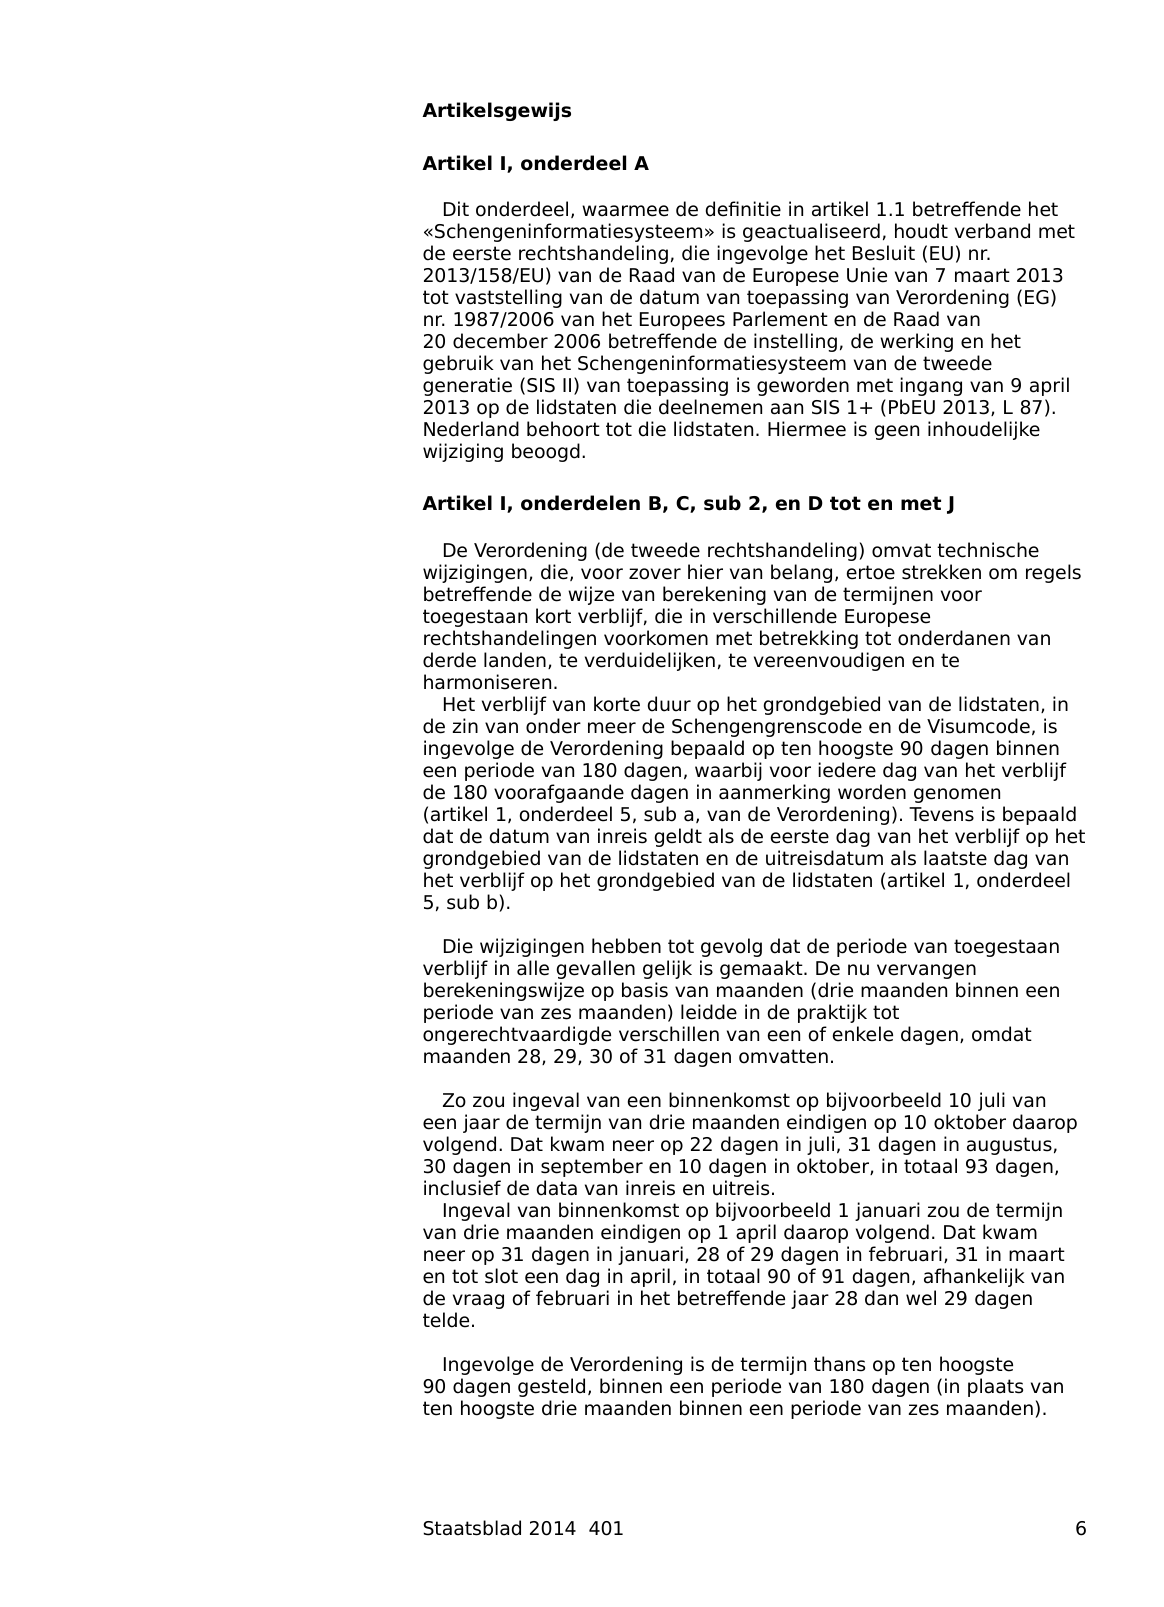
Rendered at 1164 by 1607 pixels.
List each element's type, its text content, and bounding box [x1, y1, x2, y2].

text Het verblijf van korte duur op het grondgebied van de lidstaten, in de zin van onder meer de Schengengrenscode en de Visumcode, is ingevolge de Verordening bepaald op ten hoogste 90 dagen binnen een periode van 180 dagen, waarbij voor iedere dag van het verblijf de 180 voorafgaande dagen in aanmerking worden genomen (artikel 1, onderdeel 5, sub a, van de Verordening). Tevens is bepaald dat de datum van inreis geldt als de eerste dag van het verblijf op het grondgebied van de lidstaten en de uitreisdatum als laatste dag van het verblijf op het grondgebied van de lidstaten (artikel 1, onderdeel 5, sub b). [422, 694, 1087, 914]
text Dit onderdeel, waarmee de definitie in artikel 1.1 betreffende het «Schengeninformatiesysteem» is geactualiseerd, houdt verband met de eerste rechtshandeling, die ingevolge het Besluit (EU) nr. 2013/158/EU) van de Raad van de Europese Unie van 7 maart 2013 tot vaststelling van de datum van toepassing van Verordening (EG) nr. 1987/2006 van het Europees Parlement en de Raad van 20 december 2006 betreffende de instelling, de werking en het gebruik van het Schengeninformatiesysteem van de tweede generatie (SIS II) van toepassing is geworden met ingang van 9 april 2013 op de lidstaten die deelnemen aan SIS 1+ (PbEU 2013, L 87). Nederland behoort tot die lidstaten. Hiermee is geen inhoudelijke wijziging beoogd. [422, 199, 1087, 463]
text De Verordening (de tweede rechtshandeling) omvat technische wijzigingen, die, voor zover hier van belang, ertoe strekken om regels betreffende de wijze van berekening van de termijnen voor toegestaan kort verblijf, die in verschillende Europese rechtshandelingen voorkomen met betrekking tot onderdanen van derde landen, te verduidelijken, te vereenvoudigen en te harmoniseren. [422, 540, 1087, 694]
subtitle Artikel I, onderdelen B, C, sub 2, en D tot en met J [422, 493, 1087, 515]
subtitle Artikelsgewijs [422, 100, 1087, 122]
text Ingevolge de Verordening is de termijn thans op ten hoogste 90 dagen gesteld, binnen een periode van 180 dagen (in plaats van ten hoogste drie maanden binnen een periode van zes maanden). [422, 1354, 1087, 1420]
subtitle Artikel I, onderdeel A [422, 152, 1087, 174]
text Ingeval van binnenkomst op bijvoorbeeld 1 januari zou de termijn van drie maanden eindigen op 1 april daarop volgend. Dat kwam neer op 31 dagen in januari, 28 of 29 dagen in februari, 31 in maart en tot slot een dag in april, in totaal 90 of 91 dagen, afhankelijk van de vraag of februari in het betreffende jaar 28 dan wel 29 dagen telde. [422, 1200, 1087, 1332]
text Die wijzigingen hebben tot gevolg dat de periode van toegestaan verblijf in alle gevallen gelijk is gemaakt. De nu vervangen berekeningswijze op basis van maanden (drie maanden binnen een periode van zes maanden) leidde in de praktijk tot ongerechtvaardigde verschillen van een of enkele dagen, omdat maanden 28, 29, 30 of 31 dagen omvatten. [422, 936, 1087, 1068]
text Zo zou ingeval van een binnenkomst op bijvoorbeeld 10 juli van een jaar de termijn van drie maanden eindigen op 10 oktober daarop volgend. Dat kwam neer op 22 dagen in juli, 31 dagen in augustus, 30 dagen in september en 10 dagen in oktober, in totaal 93 dagen, inclusief de data van inreis en uitreis. [422, 1090, 1087, 1200]
